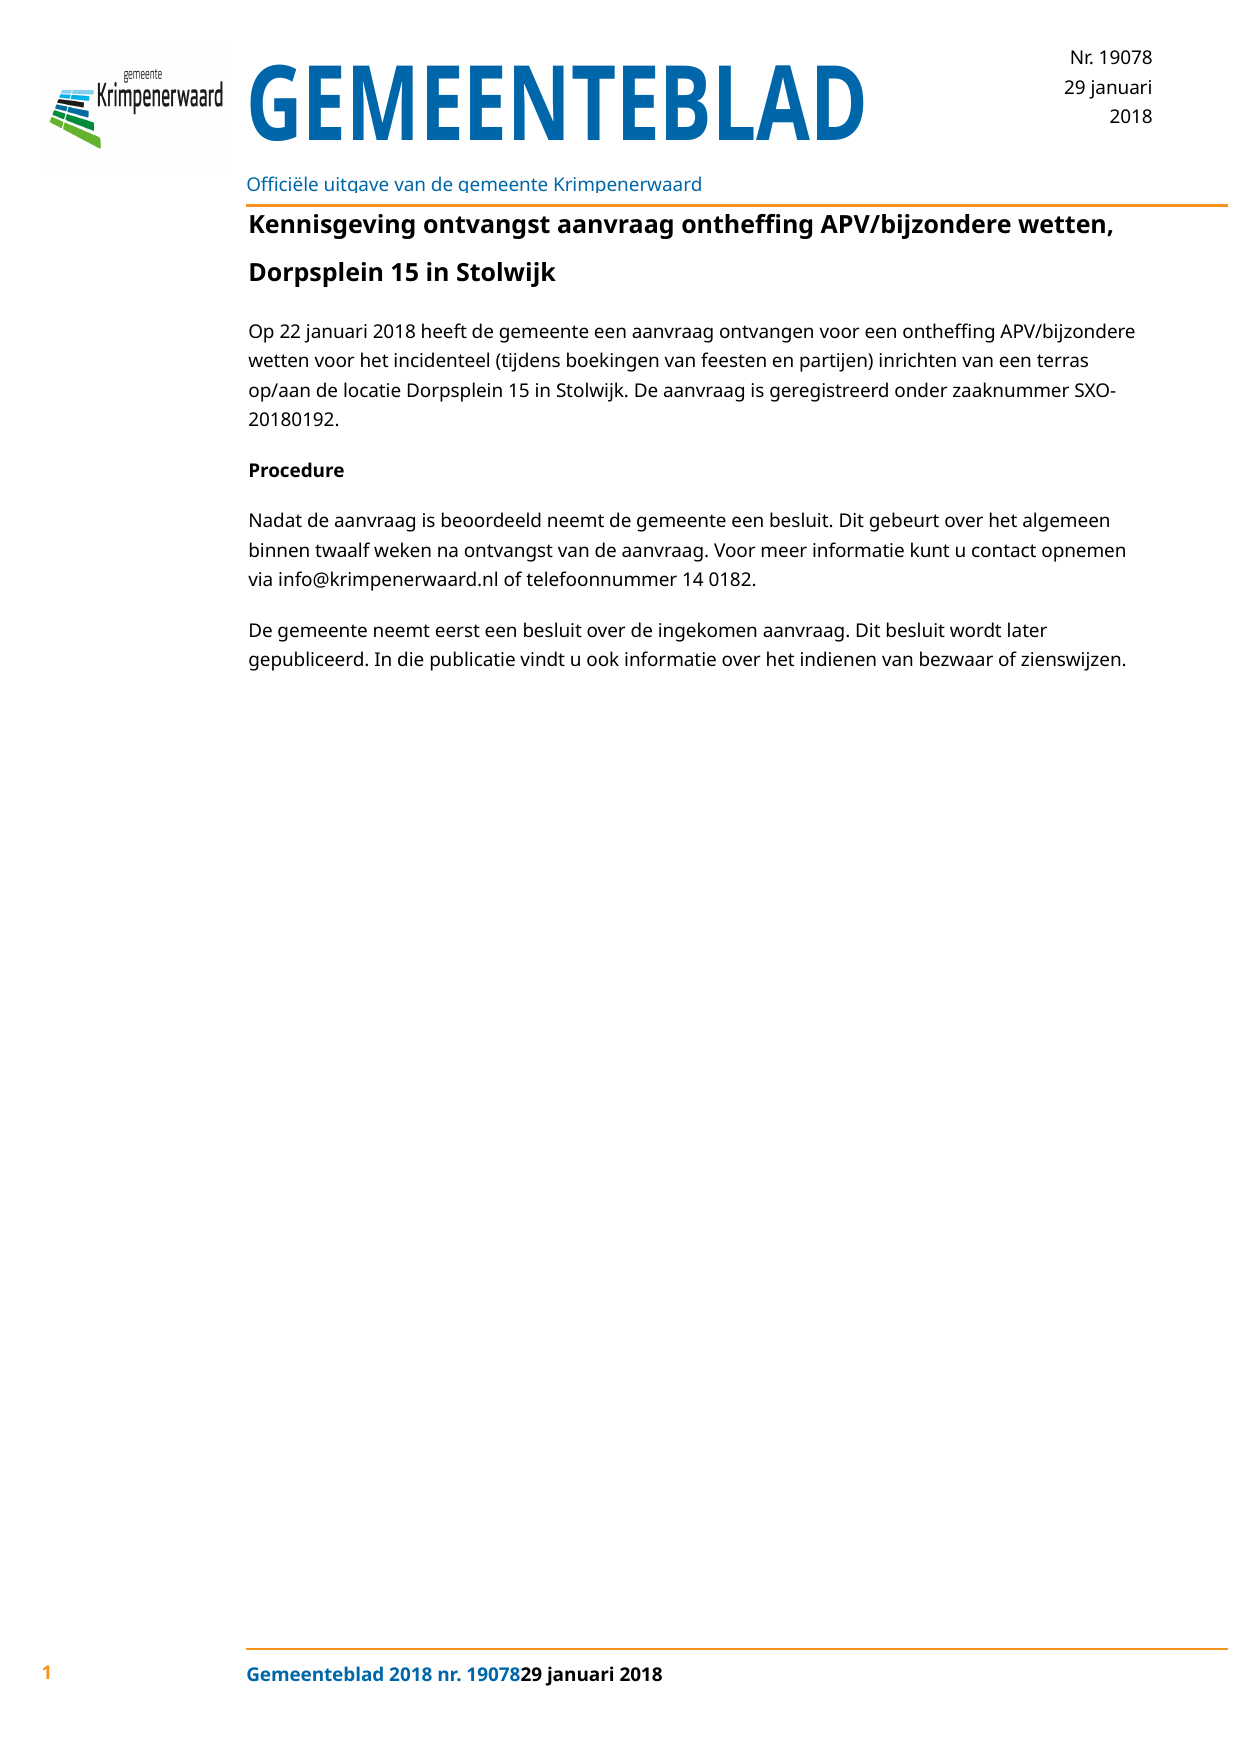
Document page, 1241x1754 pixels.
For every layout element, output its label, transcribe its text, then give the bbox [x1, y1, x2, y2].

text Nadat de aanvraag is beoordeeld neemt de gemeente een besluit. Dit gebeurt over het algemeen binnen twaalf weken na ontvangst van de aanvraag. Voor meer informatie kunt u contact opnemen via info@krimpenerwaard.nl of telefoonnummer 14 0182. [248, 507, 1152, 592]
text Op 22 januari 2018 heeft de gemeente een aanvraag ontvangen voor een ontheffing APV/bijzondere wetten voor het incidenteel (tijdens boekingen van feesten en partijen) inrichten van een terras op/aan de locatie Dorpsplein 15 in Stolwijk. De aanvraag is geregistreerd onder zaaknummer SXO-20180192. [248, 318, 1152, 432]
picture [41, 47, 231, 172]
text Procedure [248, 457, 1152, 483]
text De gemeente neemt eerst een besluit over de ingekomen aanvraag. Dit besluit wordt later gepubliceerd. In die publicatie vindt u ook informatie over het indienen van bezwaar of zienswijzen. [248, 617, 1152, 672]
text Kennisgeving ontvangst aanvraag ontheffing APV/bijzondere wetten, Dorpsplein 15 in Stolwijk [248, 207, 1152, 288]
